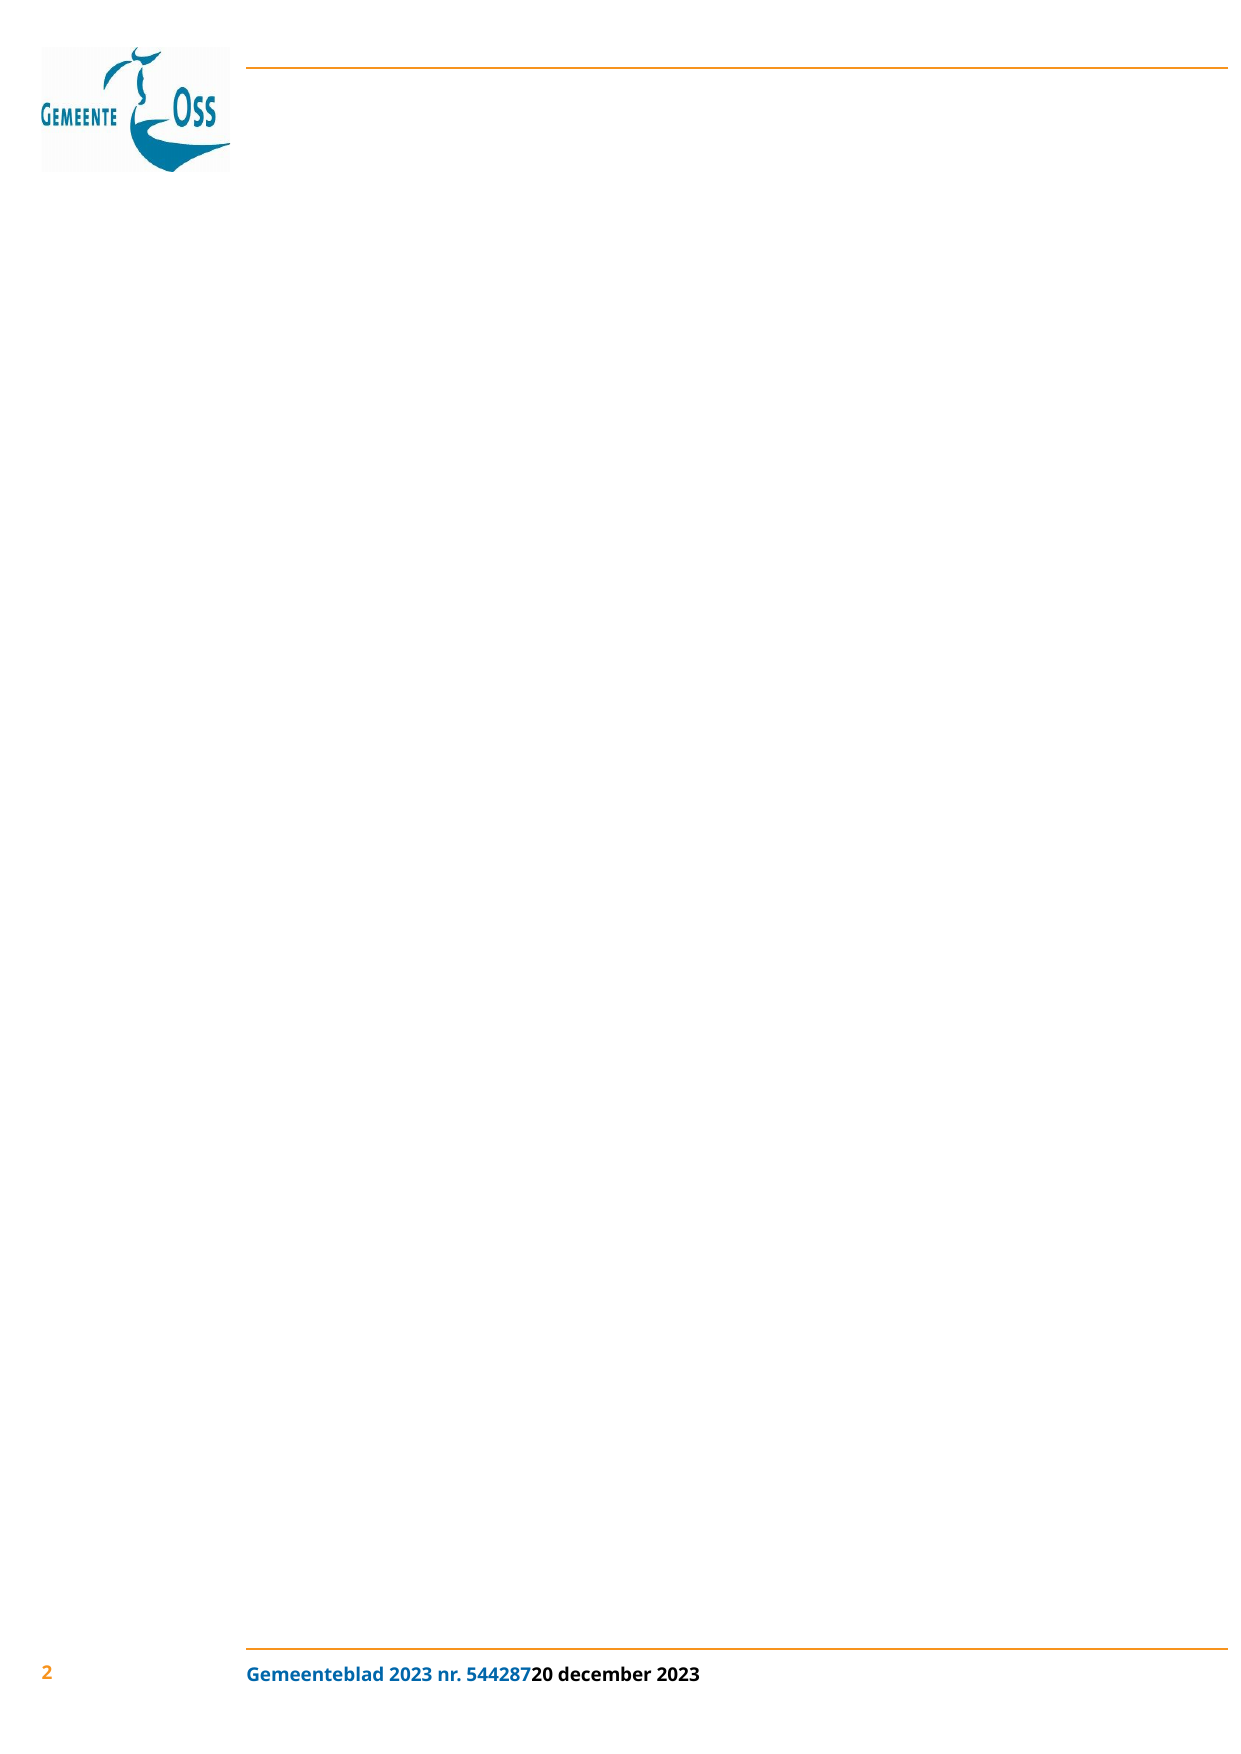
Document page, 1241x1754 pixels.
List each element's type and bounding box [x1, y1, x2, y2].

picture [41, 47, 231, 172]
